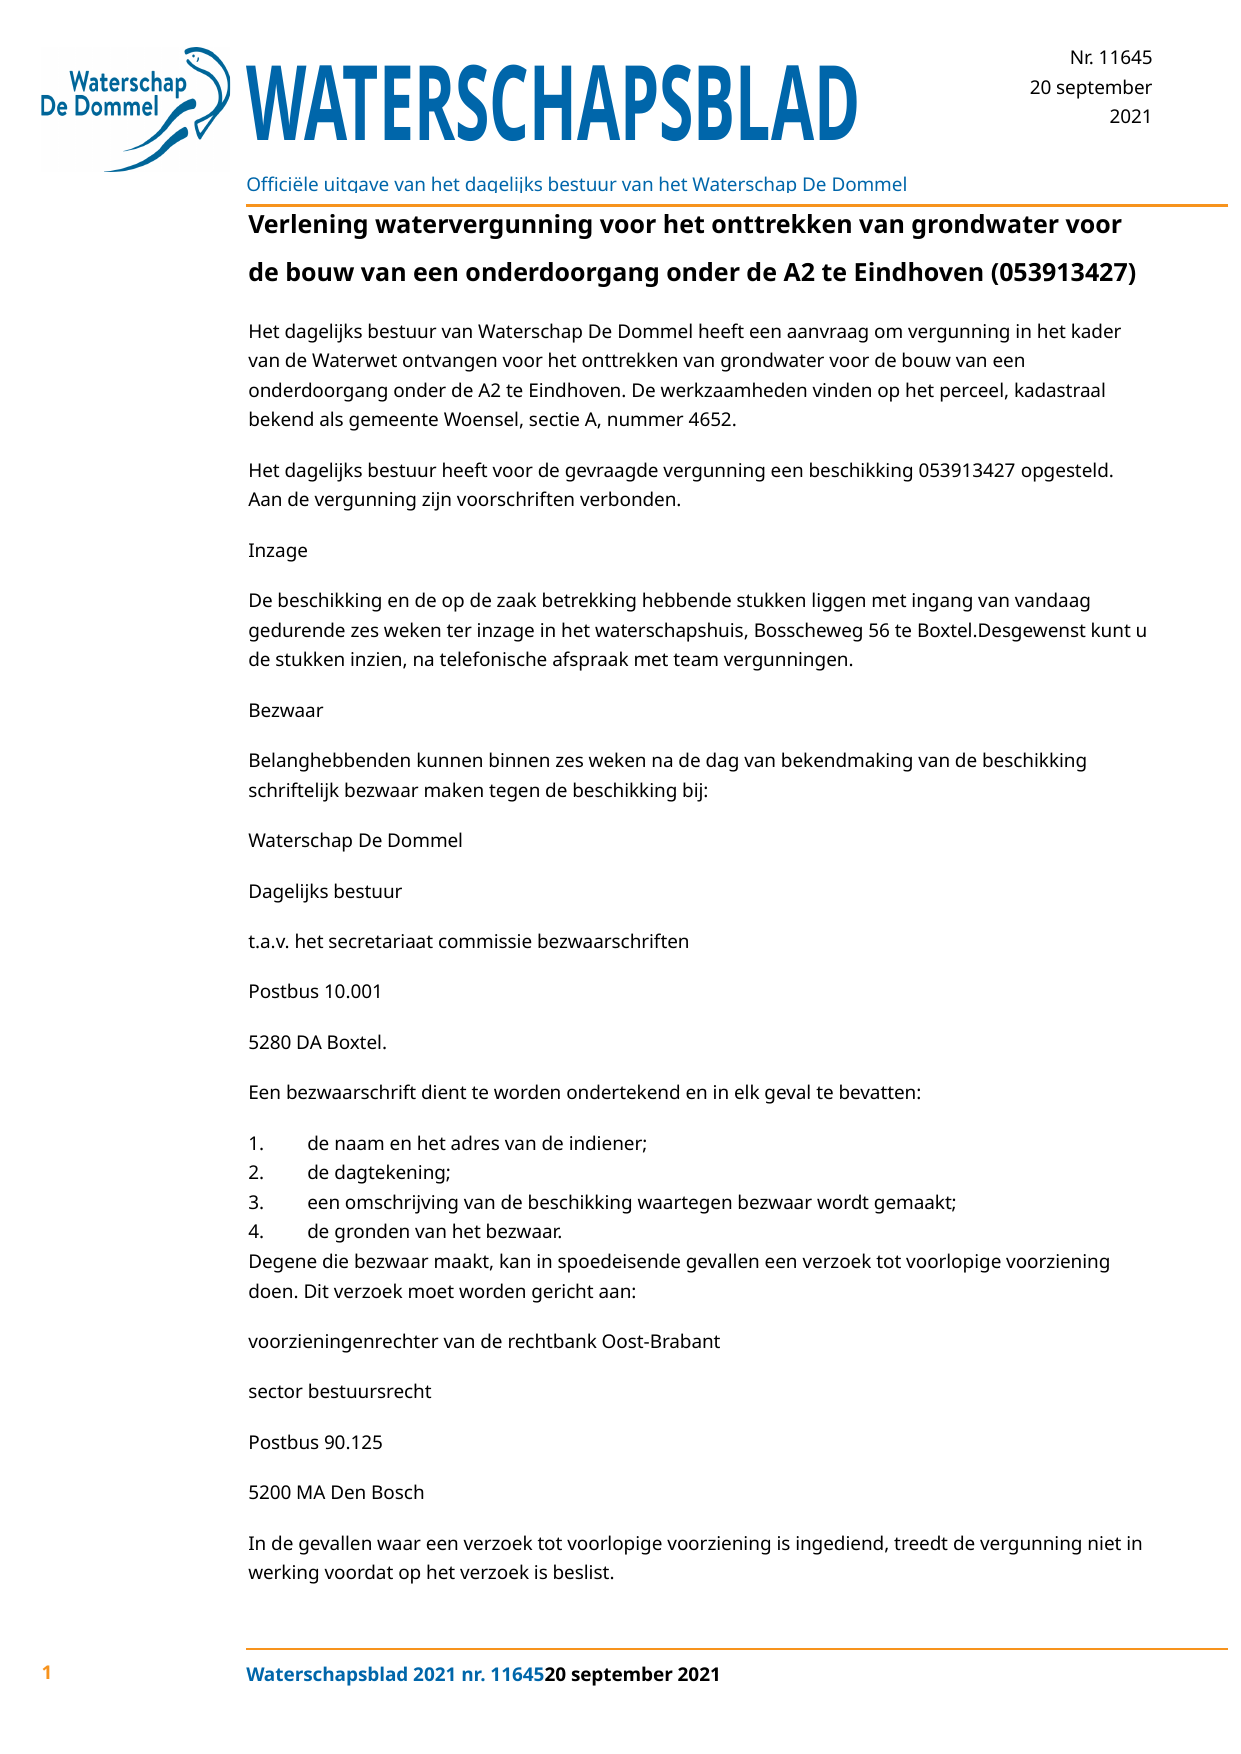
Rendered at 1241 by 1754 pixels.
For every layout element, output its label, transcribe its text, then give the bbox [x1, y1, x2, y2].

text Belanghebbenden kunnen binnen zes weken na de dag van bekendmaking van de beschikking schriftelijk bezwaar maken tegen de beschikking bij: [248, 747, 1152, 803]
text 5280 DA Boxtel. [248, 1029, 1152, 1055]
text Het dagelijks bestuur heeft voor de gevraagde vergunning een beschikking 053913427 opgesteld. Aan de vergunning zijn voorschriften verbonden. [248, 457, 1152, 512]
list een omschrijving van de beschikking waartegen bezwaar wordt gemaakt; [248, 1189, 1152, 1215]
text Bezwaar [248, 697, 1152, 723]
text Verlening watervergunning voor het onttrekken van grondwater voor de bouw van een onderdoorgang onder de A2 te Eindhoven (053913427) [248, 207, 1152, 288]
text Inzage [248, 537, 1152, 563]
picture [45, 99, 51, 111]
text De beschikking en de op de zaak betrekking hebbende stukken liggen met ingang van vandaag gedurende zes weken ter inzage in het waterschapshuis, Bosscheweg 56 te Boxtel.Desgewenst kunt u de stukken inzien, na telefonische afspraak met team vergunningen. [248, 587, 1152, 672]
text Degene die bezwaar maakt, kan in spoedeisende gevallen een verzoek tot voorlopige voorziening doen. Dit verzoek moet worden gericht aan: [248, 1248, 1152, 1304]
list de naam en het adres van de indiener; [248, 1130, 1152, 1156]
text Postbus 90.125 [248, 1429, 1152, 1455]
text Waterschap De Dommel [248, 827, 1152, 853]
text Het dagelijks bestuur van Waterschap De Dommel heeft een aanvraag om vergunning in het kader van de Waterwet ontvangen voor het onttrekken van grondwater voor de bouw van een onderdoorgang onder de A2 te Eindhoven. De werkzaamheden vinden op het perceel, kadastraal bekend als gemeente Woensel, sectie A, nummer 4652. [248, 318, 1152, 432]
text Dagelijks bestuur [248, 878, 1152, 904]
picture [198, 118, 210, 131]
text Postbus 10.001 [248, 979, 1152, 1004]
text sector bestuursrecht [248, 1379, 1152, 1404]
text In de gevallen waar een verzoek tot voorlopige voorziening is ingediend, treedt de vergunning niet in werking voordat op het verzoek is beslist. [248, 1530, 1152, 1585]
list de dagtekening; [248, 1159, 1152, 1185]
picture [204, 47, 231, 76]
text 5200 MA Den Bosch [248, 1479, 1152, 1505]
text voorzieningenrechter van de rechtbank Oost-Brabant [248, 1328, 1152, 1354]
text t.a.v. het secretariaat commissie bezwaarschriften [248, 928, 1152, 954]
picture [41, 47, 231, 172]
text Een bezwaarschrift dient te worden ondertekend en in elk geval te bevatten: [248, 1079, 1152, 1105]
list de gronden van het bezwaar. [248, 1219, 1152, 1244]
